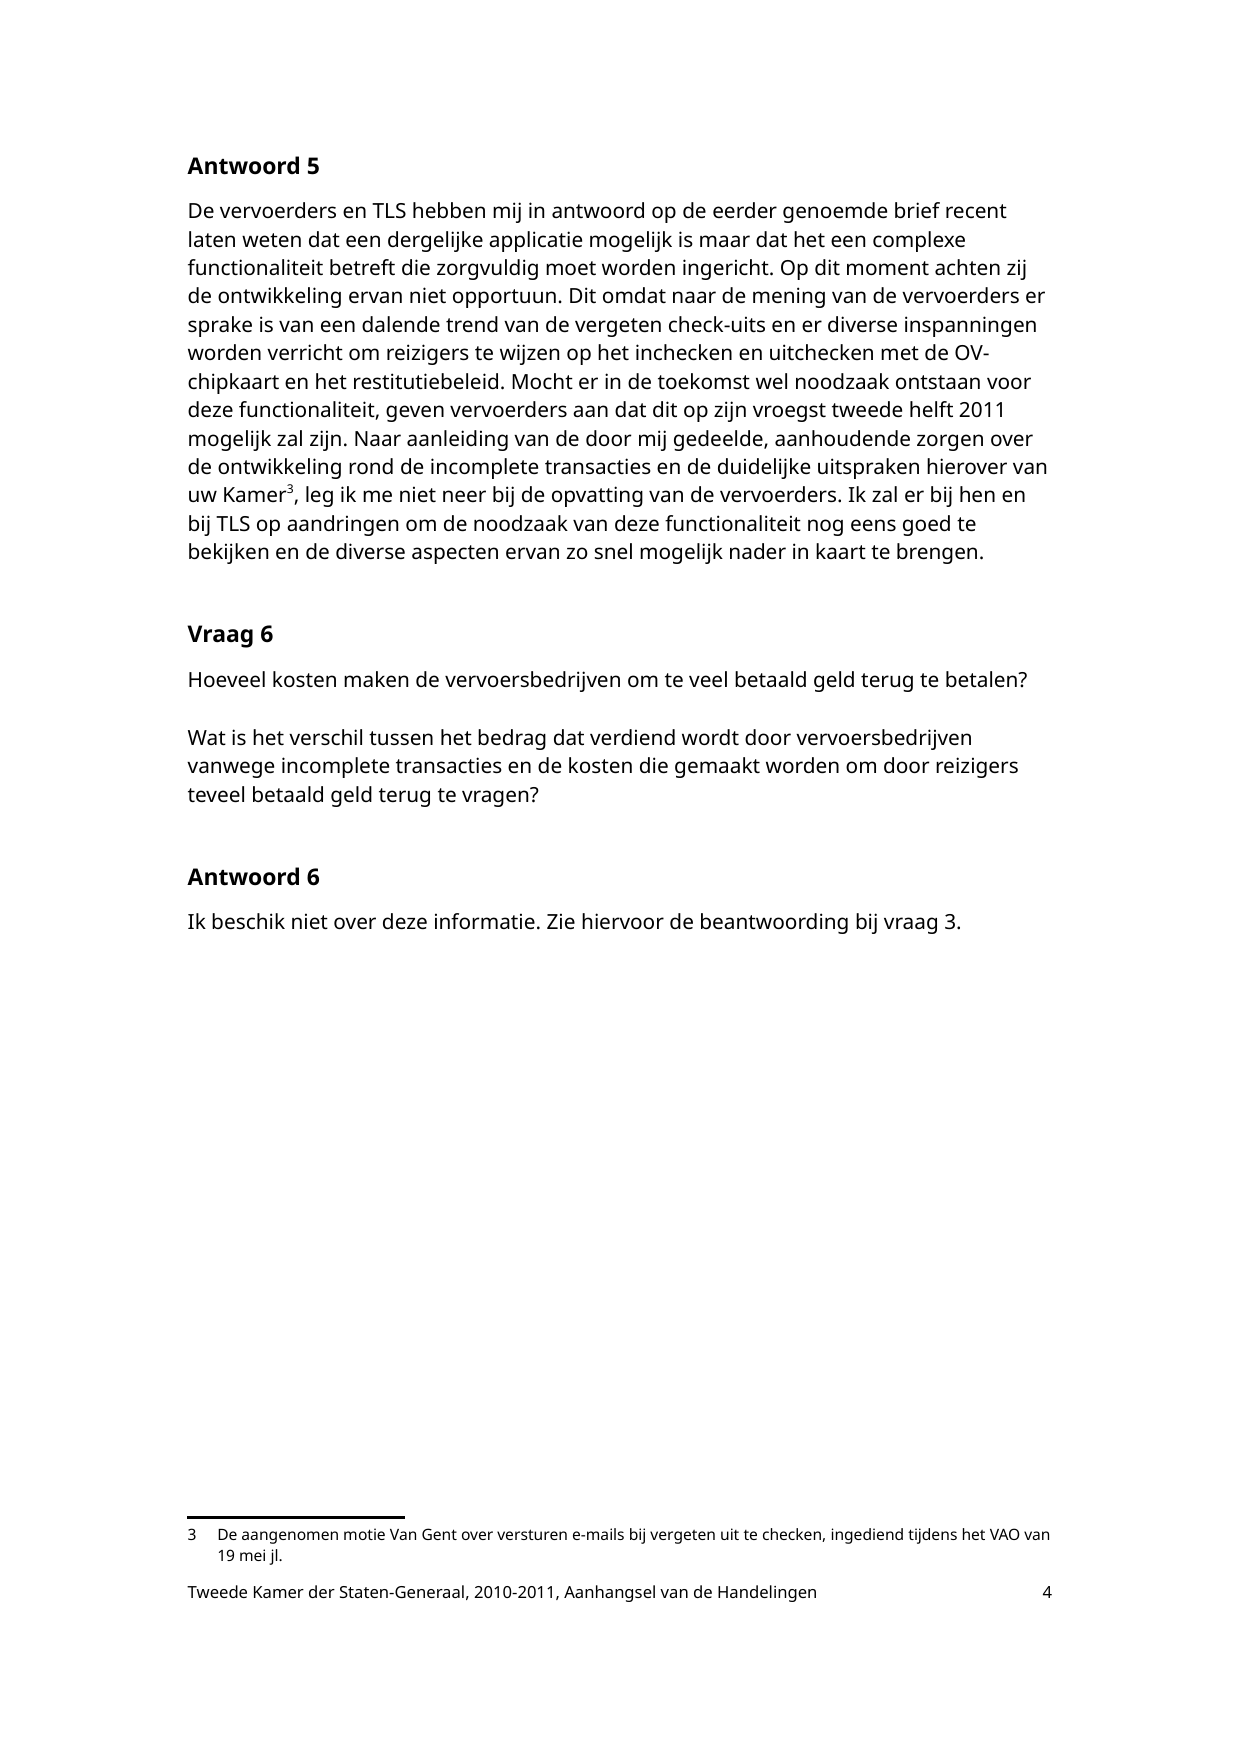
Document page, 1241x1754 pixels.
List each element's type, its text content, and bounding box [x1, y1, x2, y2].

text Ik beschik niet over deze informatie. Zie hiervoor de beantwoording bij vraag 3. [187, 907, 1053, 936]
subtitle Antwoord 6 [187, 861, 1053, 892]
subtitle Vraag 6 [187, 618, 1053, 650]
text De vervoerders en TLS hebben mij in antwoord op de eerder genoemde brief recent laten weten dat een dergelijke applicatie mogelijk is maar dat het een complexe functionaliteit betreft die zorgvuldig moet worden ingericht. Op dit moment achten zij de ontwikkeling ervan niet opportuun. Dit omdat naar de mening van de vervoerders er sprake is van een dalende trend van de vergeten check-uits en er diverse inspanningen worden verricht om reizigers te wijzen op het inchecken en uitchecken met de OV-chipkaart en het restitutiebeleid. Mocht er in de toekomst wel noodzaak ontstaan voor deze functionaliteit, geven vervoerders aan dat dit op zijn vroegst tweede helft 2011 mogelijk zal zijn. Naar aanleiding van de door mij gedeelde, aanhoudende zorgen over de ontwikkeling rond de incomplete transacties en de duidelijke uitspraken hierover van uw Kamer, leg ik me niet neer bij de opvatting van de vervoerders. Ik zal er bij hen en bij TLS op aandringen om de noodzaak van deze functionaliteit nog eens goed te bekijken en de diverse aspecten ervan zo snel mogelijk nader in kaart te brengen. [187, 196, 1053, 566]
subtitle Antwoord 5 [187, 150, 1053, 181]
text Wat is het verschil tussen het bedrag dat verdiend wordt door vervoersbedrijven vanwege incomplete transacties en de kosten die gemaakt worden om door reizigers teveel betaald geld terug te vragen? [187, 723, 1053, 808]
text Hoeveel kosten maken de vervoersbedrijven om te veel betaald geld terug te betalen? [187, 665, 1053, 693]
text De aangenomen motie Van Gent over versturen e-mails bij vergeten uit te checken, ingediend tijdens het VAO van 19 mei jl. [187, 1509, 1053, 1566]
